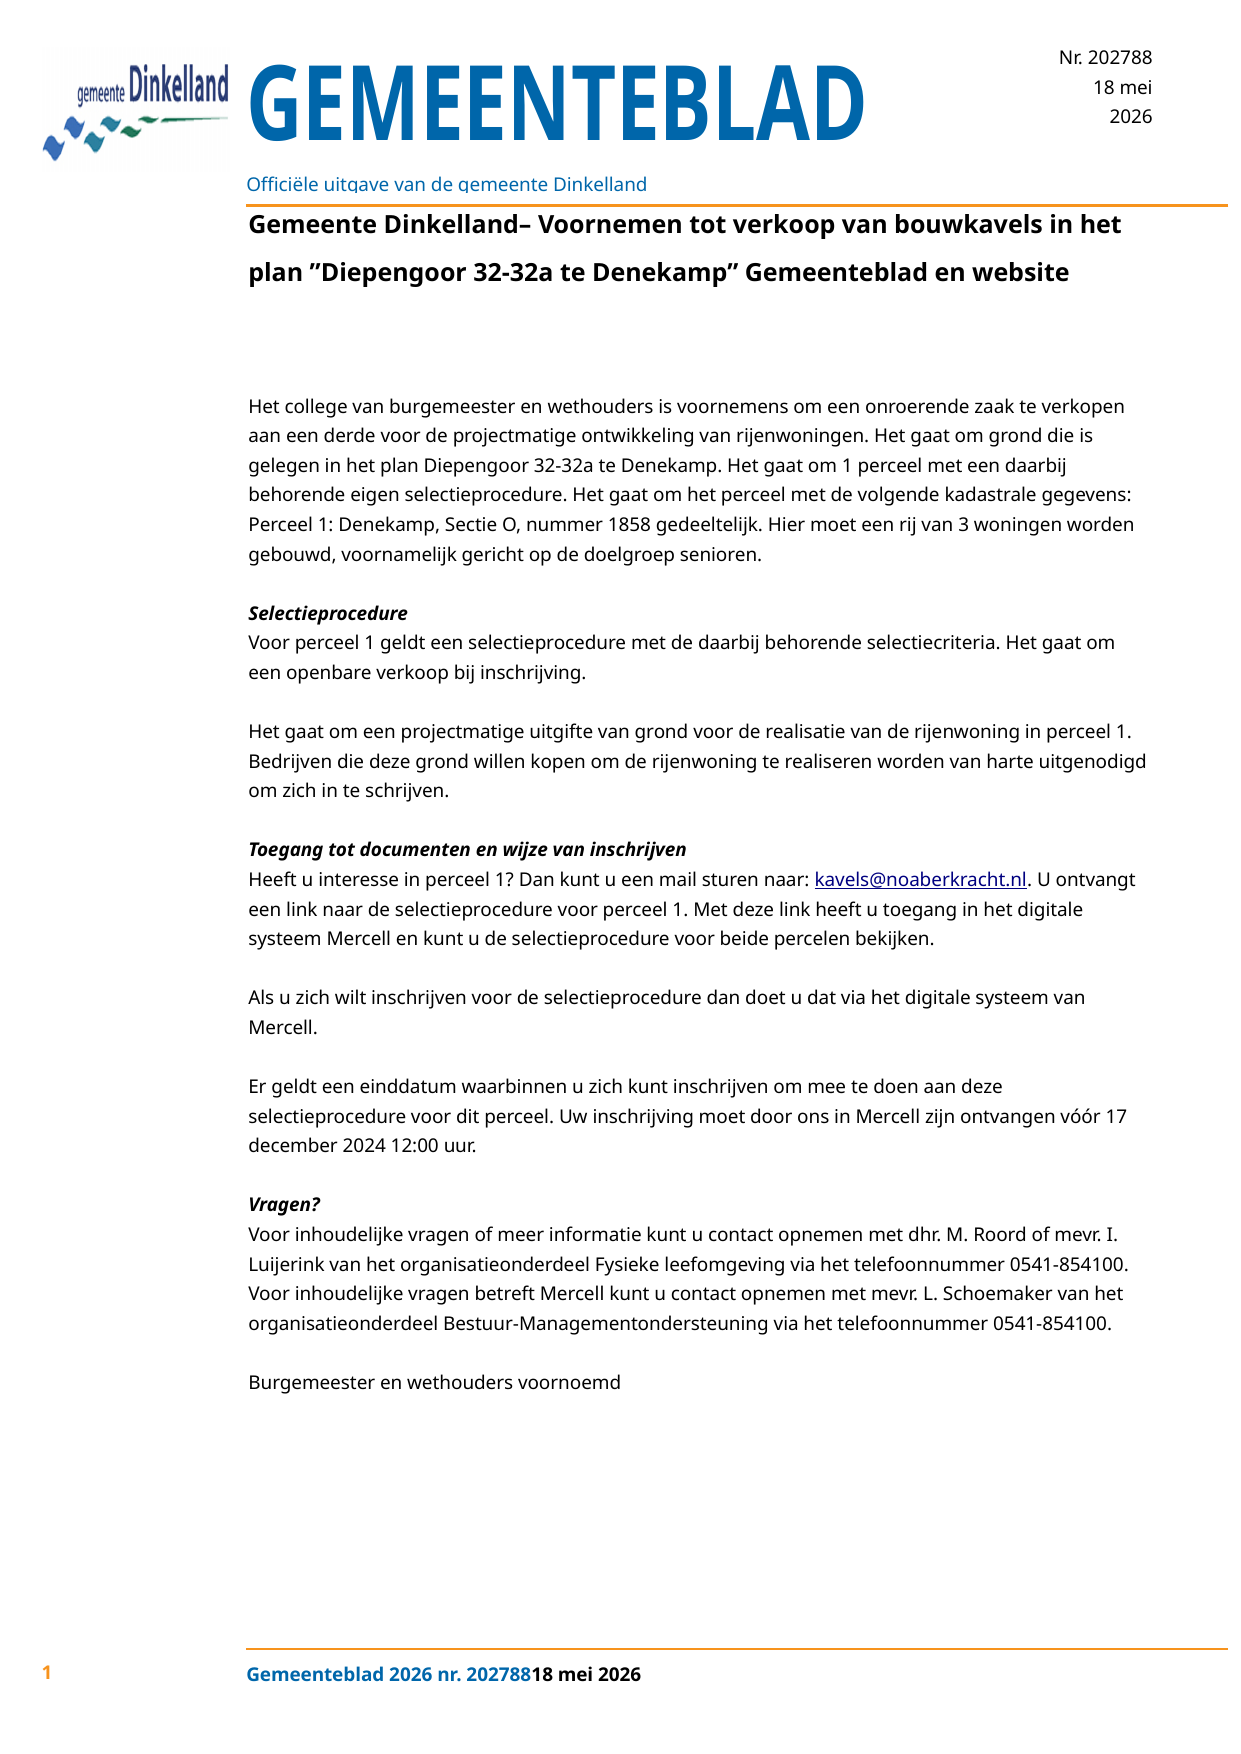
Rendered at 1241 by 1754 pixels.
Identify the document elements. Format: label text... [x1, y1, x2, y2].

text Burgemeester en wethouders voornoemd [248, 1369, 1152, 1395]
text Voor perceel 1 geldt een selectieprocedure met de daarbij behorende selectiecriteria. Het gaat om een openbare verkoop bij inschrijving. [248, 629, 1152, 685]
text Selectieprocedure [248, 600, 1152, 626]
picture [41, 47, 231, 172]
text Vragen? [248, 1192, 1152, 1217]
text Het gaat om een projectmatige uitgifte van grond voor de realisatie van de rijenwoning in perceel 1. Bedrijven die deze grond willen kopen om de rijenwoning te realiseren worden van harte uitgenodigd om zich in te schrijven. [248, 718, 1152, 803]
text Gemeente Dinkelland– Voornemen tot verkoop van bouwkavels in het plan ”Diepengoor 32-32a te Denekamp” Gemeenteblad en website [248, 207, 1152, 288]
text Er geldt een einddatum waarbinnen u zich kunt inschrijven om mee te doen aan deze selectieprocedure voor dit perceel. Uw inschrijving moet door ons in Mercell zijn ontvangen vóór 17 december 2024 12:00 uur. [248, 1073, 1152, 1158]
text Heeft u interesse in perceel 1? Dan kunt u een mail sturen naar: kavels@noaberkracht.nl. U ontvangt een link naar de selectieprocedure voor perceel 1. Met deze link heeft u toegang in het digitale systeem Mercell en kunt u de selectieprocedure voor beide percelen bekijken. [248, 866, 1152, 951]
text Toegang tot documenten en wijze van inschrijven [248, 837, 1152, 862]
text Voor inhoudelijke vragen betreft Mercell kunt u contact opnemen met mevr. L. Schoemaker van het organisatieonderdeel Bestuur-Managementondersteuning via het telefoonnummer 0541-854100. [248, 1280, 1152, 1336]
text Voor inhoudelijke vragen of meer informatie kunt u contact opnemen met dhr. M. Roord of mevr. I. Luijerink van het organisatieonderdeel Fysieke leefomgeving via het telefoonnummer 0541-854100. [248, 1221, 1152, 1277]
text Perceel 1: Denekamp, Sectie O, nummer 1858 gedeeltelijk. Hier moet een rij van 3 woningen worden gebouwd, voornamelijk gericht op de doelgroep senioren. [248, 511, 1152, 567]
text Het college van burgemeester en wethouders is voornemens om een onroerende zaak te verkopen aan een derde voor de projectmatige ontwikkeling van rijenwoningen. Het gaat om grond die is gelegen in het plan Diepengoor 32-32a te Denekamp. Het gaat om 1 perceel met een daarbij behorende eigen selectieprocedure. Het gaat om het perceel met de volgende kadastrale gegevens: [248, 393, 1152, 507]
text Als u zich wilt inschrijven voor de selectieprocedure dan doet u dat via het digitale systeem van Mercell. [248, 984, 1152, 1040]
